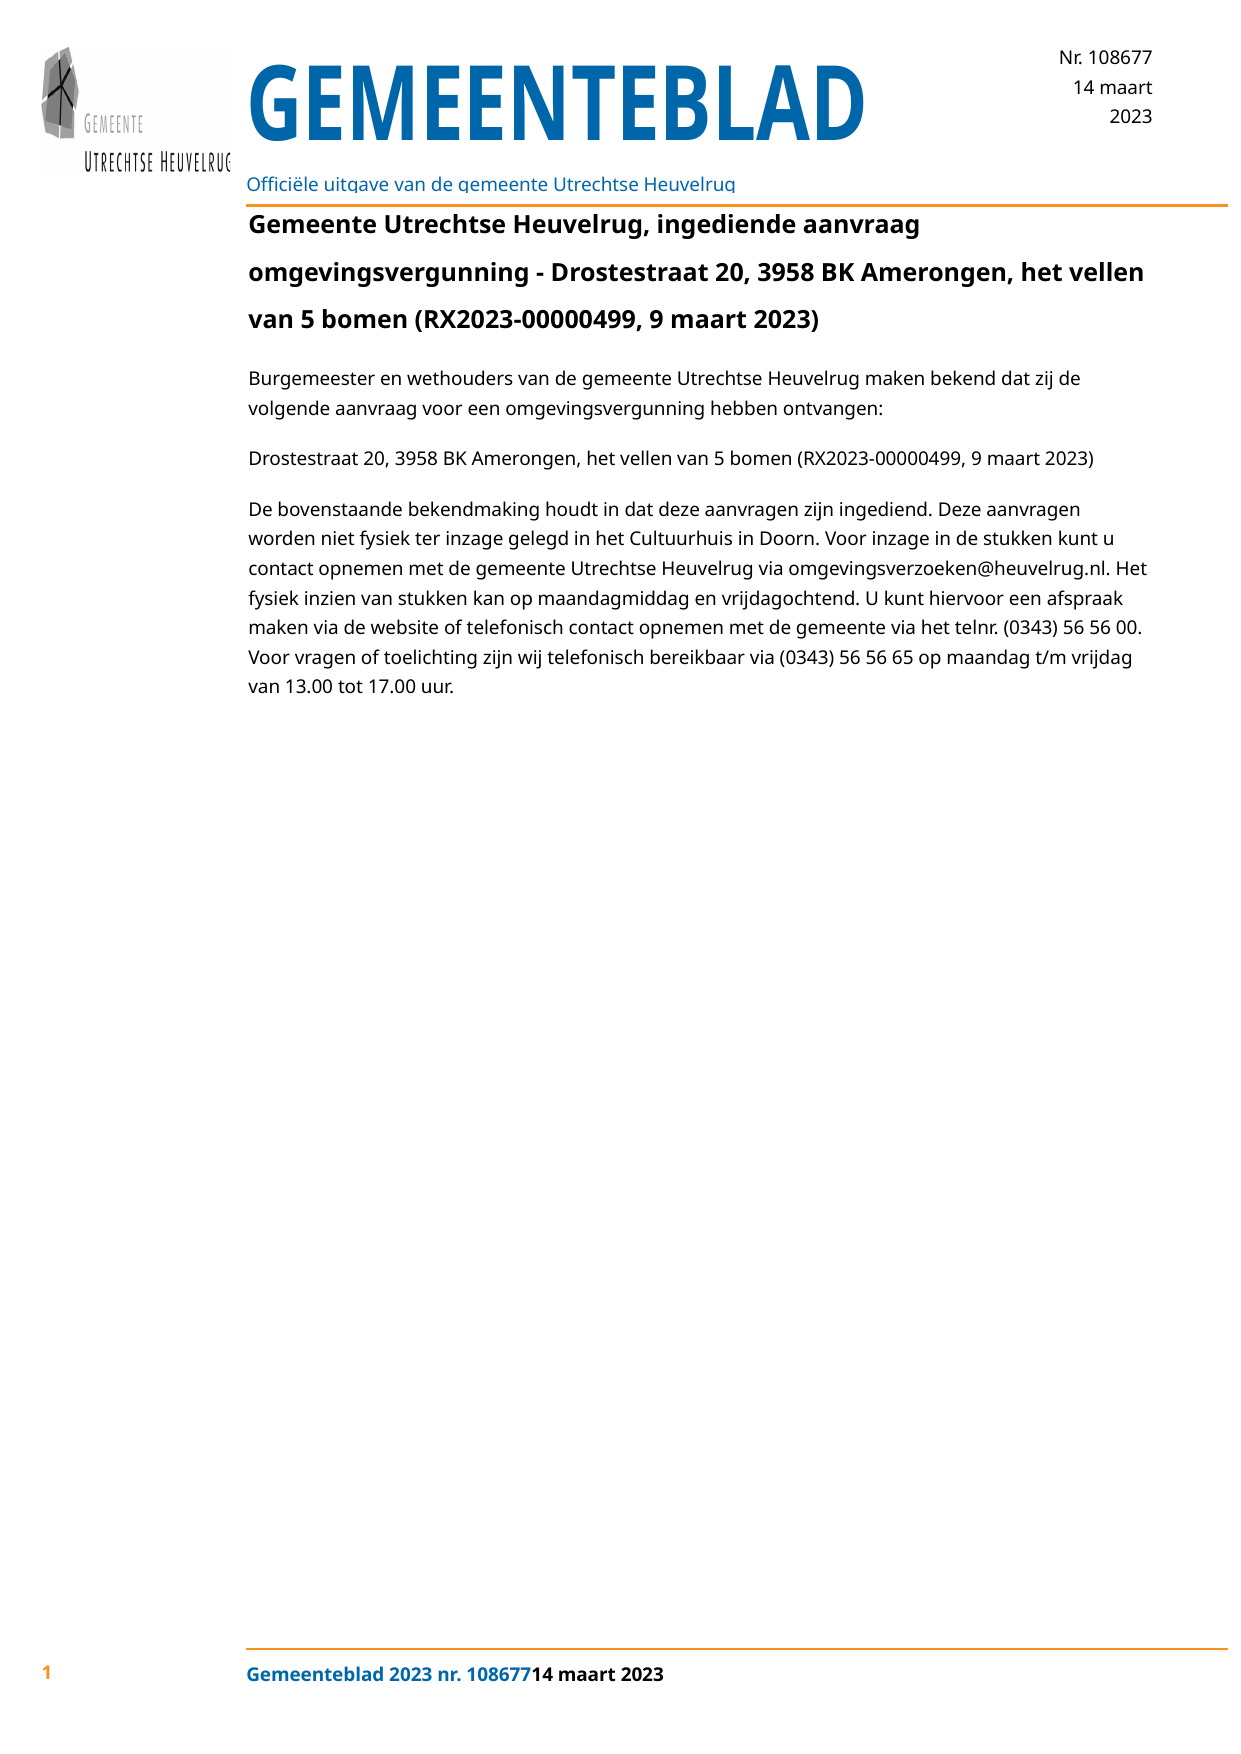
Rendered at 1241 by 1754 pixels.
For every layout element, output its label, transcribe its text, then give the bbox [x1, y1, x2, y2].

text De bovenstaande bekendmaking houdt in dat deze aanvragen zijn ingediend. Deze aanvragen worden niet fysiek ter inzage gelegd in het Cultuurhuis in Doorn. Voor inzage in de stukken kunt u contact opnemen met de gemeente Utrechtse Heuvelrug via omgevingsverzoeken@heuvelrug.nl. Het fysiek inzien van stukken kan op maandagmiddag en vrijdagochtend. U kunt hiervoor een afspraak maken via de website of telefonisch contact opnemen met de gemeente via het telnr. (0343) 56 56 00. Voor vragen of toelichting zijn wij telefonisch bereikbaar via (0343) 56 56 65 op maandag t/m vrijdag van 13.00 tot 17.00 uur. [248, 496, 1152, 699]
text Gemeente Utrechtse Heuvelrug, ingediende aanvraag omgevingsvergunning - Drostestraat 20, 3958 BK Amerongen, het vellen van 5 bomen (RX2023-00000499, 9 maart 2023) [248, 207, 1152, 336]
text Drostestraat 20, 3958 BK Amerongen, het vellen van 5 bomen (RX2023-00000499, 9 maart 2023) [248, 446, 1152, 471]
picture [41, 47, 231, 172]
text Burgemeester en wethouders van de gemeente Utrechtse Heuvelrug maken bekend dat zij de volgende aanvraag voor een omgevingsvergunning hebben ontvangen: [248, 366, 1152, 421]
